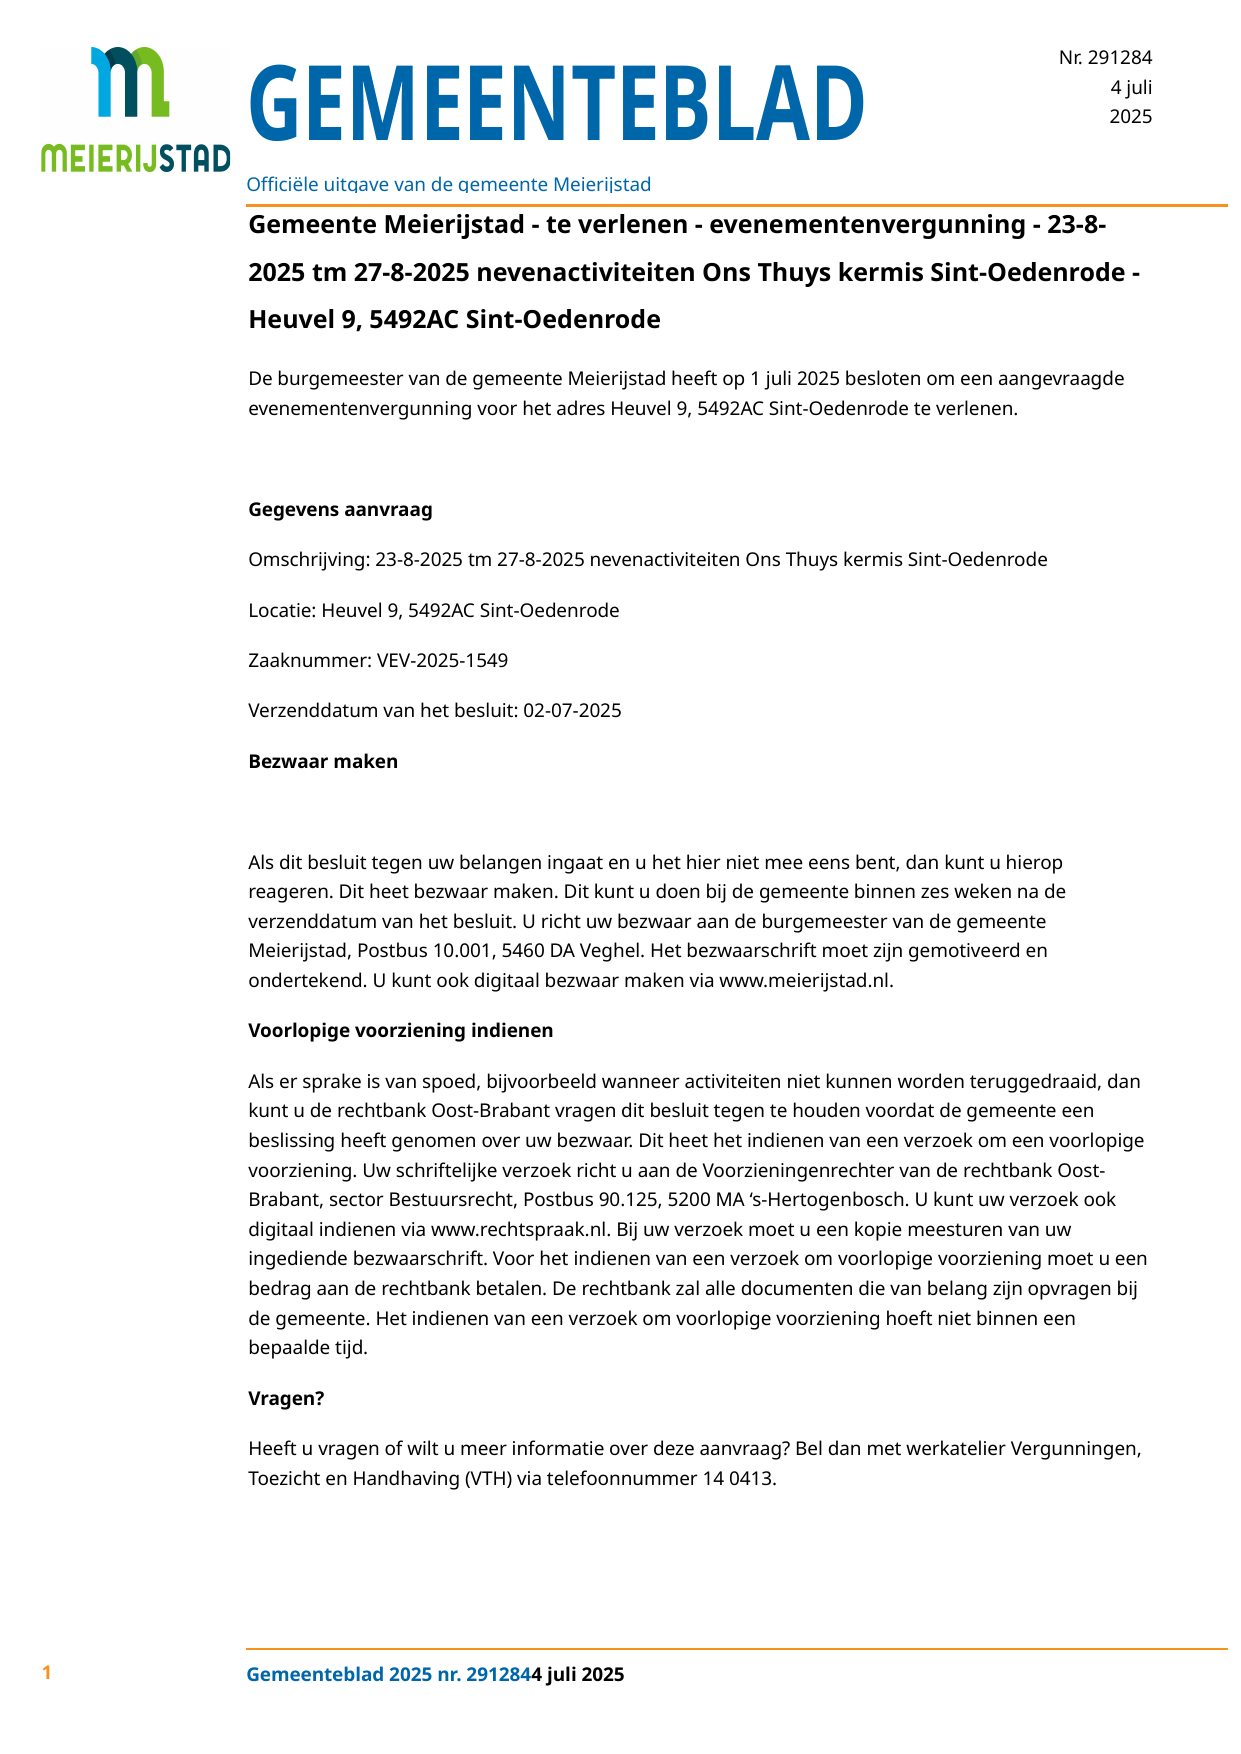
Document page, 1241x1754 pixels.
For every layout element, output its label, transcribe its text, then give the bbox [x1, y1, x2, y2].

text Zaaknummer: VEV-2025-1549 [248, 647, 1152, 673]
text Voorlopige voorziening indienen [248, 1018, 1152, 1043]
text Gemeente Meierijstad - te verlenen - evenementenvergunning - 23-8-2025 tm 27-8-2025 nevenactiviteiten Ons Thuys kermis Sint-Oedenrode - Heuvel 9, 5492AC Sint-Oedenrode [248, 207, 1152, 336]
text Als er sprake is van spoed, bijvoorbeeld wanneer activiteiten niet kunnen worden teruggedraaid, dan kunt u de rechtbank Oost-Brabant vragen dit besluit tegen te houden voordat de gemeente een beslissing heeft genomen over uw bezwaar. Dit heet het indienen van een verzoek om een voorlopige voorziening. Uw schriftelijke verzoek richt u aan de Voorzieningenrechter van de rechtbank Oost-Brabant, sector Bestuursrecht, Postbus 90.125, 5200 MA ‘s-Hertogenbosch. U kunt uw verzoek ook digitaal indienen via www.rechtspraak.nl. Bij uw verzoek moet u een kopie meesturen van uw ingediende bezwaarschrift. Voor het indienen van een verzoek om voorlopige voorziening moet u een bedrag aan de rechtbank betalen. De rechtbank zal alle documenten die van belang zijn opvragen bij de gemeente. Het indienen van een verzoek om voorlopige voorziening hoeft niet binnen een bepaalde tijd. [248, 1068, 1152, 1360]
text Omschrijving: 23-8-2025 tm 27-8-2025 nevenactiviteiten Ons Thuys kermis Sint-Oedenrode [248, 546, 1152, 572]
text Als dit besluit tegen uw belangen ingaat en u het hier niet mee eens bent, dan kunt u hierop reageren. Dit heet bezwaar maken. Dit kunt u doen bij de gemeente binnen zes weken na de verzenddatum van het besluit. U richt uw bezwaar aan de burgemeester van de gemeente Meierijstad, Postbus 10.001, 5460 DA Veghel. Het bezwaarschrift moet zijn gemotiveerd en ondertekend. U kunt ook digitaal bezwaar maken via www.meierijstad.nl. [248, 849, 1152, 993]
picture [41, 47, 231, 172]
text Heeft u vragen of wilt u meer informatie over deze aanvraag? Bel dan met werkatelier Vergunningen, Toezicht en Handhaving (VTH) via telefoonnummer 14 0413. [248, 1435, 1152, 1490]
text Bezwaar maken [248, 748, 1152, 774]
text Locatie: Heuvel 9, 5492AC Sint-Oedenrode [248, 597, 1152, 622]
text Verzenddatum van het besluit: 02-07-2025 [248, 698, 1152, 723]
text Gegevens aanvraag [248, 496, 1152, 522]
text De burgemeester van de gemeente Meierijstad heeft op 1 juli 2025 besloten om een aangevraagde evenementenvergunning voor het adres Heuvel 9, 5492AC Sint-Oedenrode te verlenen. [248, 366, 1152, 421]
text Vragen? [248, 1385, 1152, 1410]
